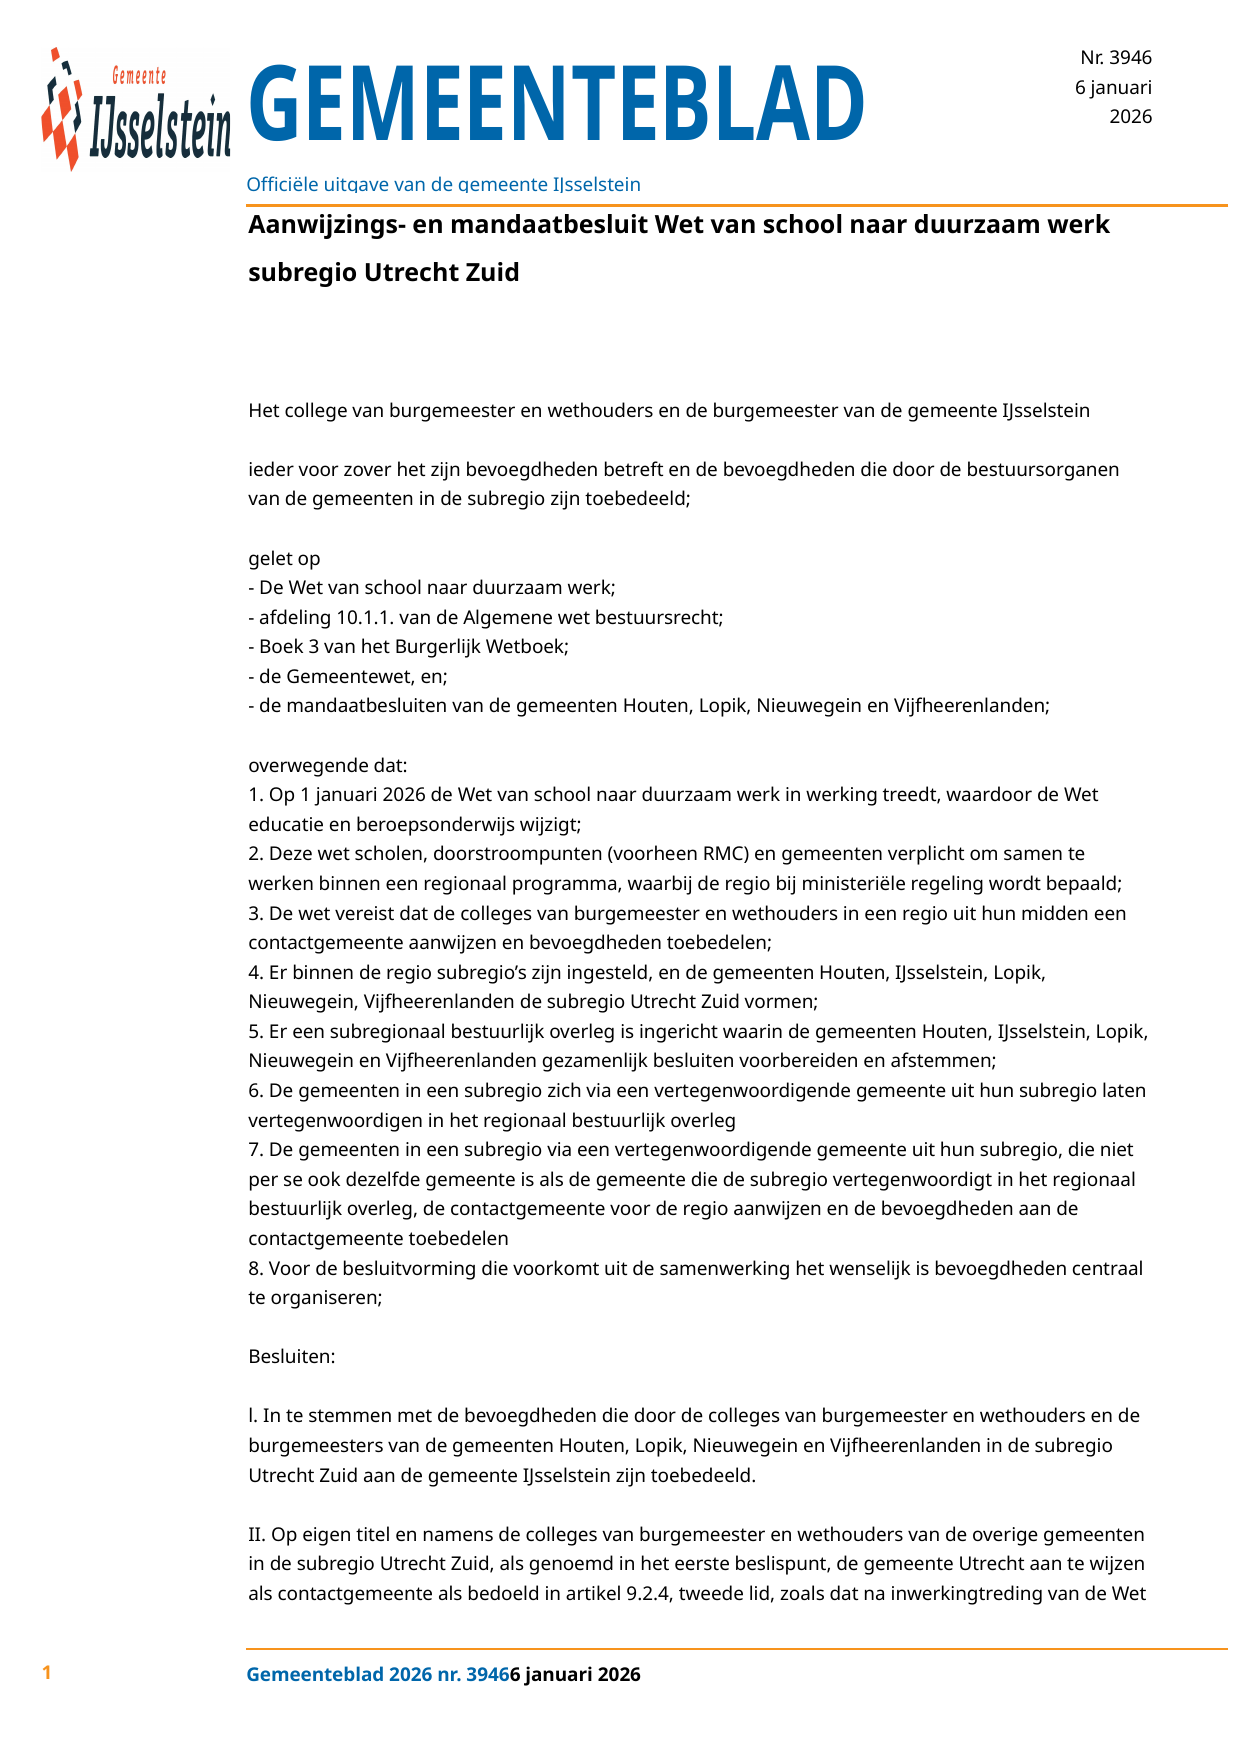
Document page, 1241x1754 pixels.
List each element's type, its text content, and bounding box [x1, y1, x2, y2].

text - de Gemeentewet, en; [248, 663, 1152, 689]
text 8. Voor de besluitvorming die voorkomt uit de samenwerking het wenselijk is bevoegdheden centraal te organiseren; [248, 1255, 1152, 1310]
text - Boek 3 van het Burgerlijk Wetboek; [248, 633, 1152, 659]
picture [41, 47, 231, 172]
text 1. Op 1 januari 2026 de Wet van school naar duurzaam werk in werking treedt, waardoor de Wet educatie en beroepsonderwijs wijzigt; [248, 781, 1152, 837]
text 3. De wet vereist dat de colleges van burgemeester en wethouders in een regio uit hun midden een contactgemeente aanwijzen en bevoegdheden toebedelen; [248, 900, 1152, 955]
text II. Op eigen titel en namens de colleges van burgemeester en wethouders van de overige gemeenten in de subregio Utrecht Zuid, als genoemd in het eerste beslispunt, de gemeente Utrecht aan te wijzen als contactgemeente als bedoeld in artikel 9.2.4, tweede lid, zoals dat na inwerkingtreding van de Wet [248, 1521, 1152, 1606]
text 4. Er binnen de regio subregio’s zijn ingesteld, en de gemeenten Houten, IJsselstein, Lopik, Nieuwegein, Vijfheerenlanden de subregio Utrecht Zuid vormen; [248, 959, 1152, 1014]
text 2. Deze wet scholen, doorstroompunten (voorheen RMC) en gemeenten verplicht om samen te werken binnen een regionaal programma, waarbij de regio bij ministeriële regeling wordt bepaald; [248, 841, 1152, 896]
text 5. Er een subregionaal bestuurlijk overleg is ingericht waarin de gemeenten Houten, IJsselstein, Lopik, Nieuwegein en Vijfheerenlanden gezamenlijk besluiten voorbereiden en afstemmen; [248, 1018, 1152, 1073]
text Aanwijzings- en mandaatbesluit Wet van school naar duurzaam werk subregio Utrecht Zuid [248, 207, 1152, 288]
text gelet op [248, 545, 1152, 570]
text Besluiten: [248, 1343, 1152, 1369]
text 6. De gemeenten in een subregio zich via een vertegenwoordigende gemeente uit hun subregio laten vertegenwoordigen in het regionaal bestuurlijk overleg [248, 1077, 1152, 1132]
text ieder voor zover het zijn bevoegdheden betreft en de bevoegdheden die door de bestuursorganen van de gemeenten in de subregio zijn toebedeeld; [248, 456, 1152, 511]
text overwegende dat: [248, 752, 1152, 777]
text Het college van burgemeester en wethouders en de burgemeester van de gemeente IJsselstein [248, 397, 1152, 422]
text - De Wet van school naar duurzaam werk; [248, 574, 1152, 600]
text l. In te stemmen met de bevoegdheden die door de colleges van burgemeester en wethouders en de burgemeesters van de gemeenten Houten, Lopik, Nieuwegein en Vijfheerenlanden in de subregio Utrecht Zuid aan de gemeente IJsselstein zijn toebedeeld. [248, 1403, 1152, 1487]
text 7. De gemeenten in een subregio via een vertegenwoordigende gemeente uit hun subregio, die niet per se ook dezelfde gemeente is als de gemeente die de subregio vertegenwoordigt in het regionaal bestuurlijk overleg, de contactgemeente voor de regio aanwijzen en de bevoegdheden aan de contactgemeente toebedelen [248, 1136, 1152, 1251]
text - de mandaatbesluiten van de gemeenten Houten, Lopik, Nieuwegein en Vijfheerenlanden; [248, 693, 1152, 718]
text - afdeling 10.1.1. van de Algemene wet bestuursrecht; [248, 604, 1152, 629]
